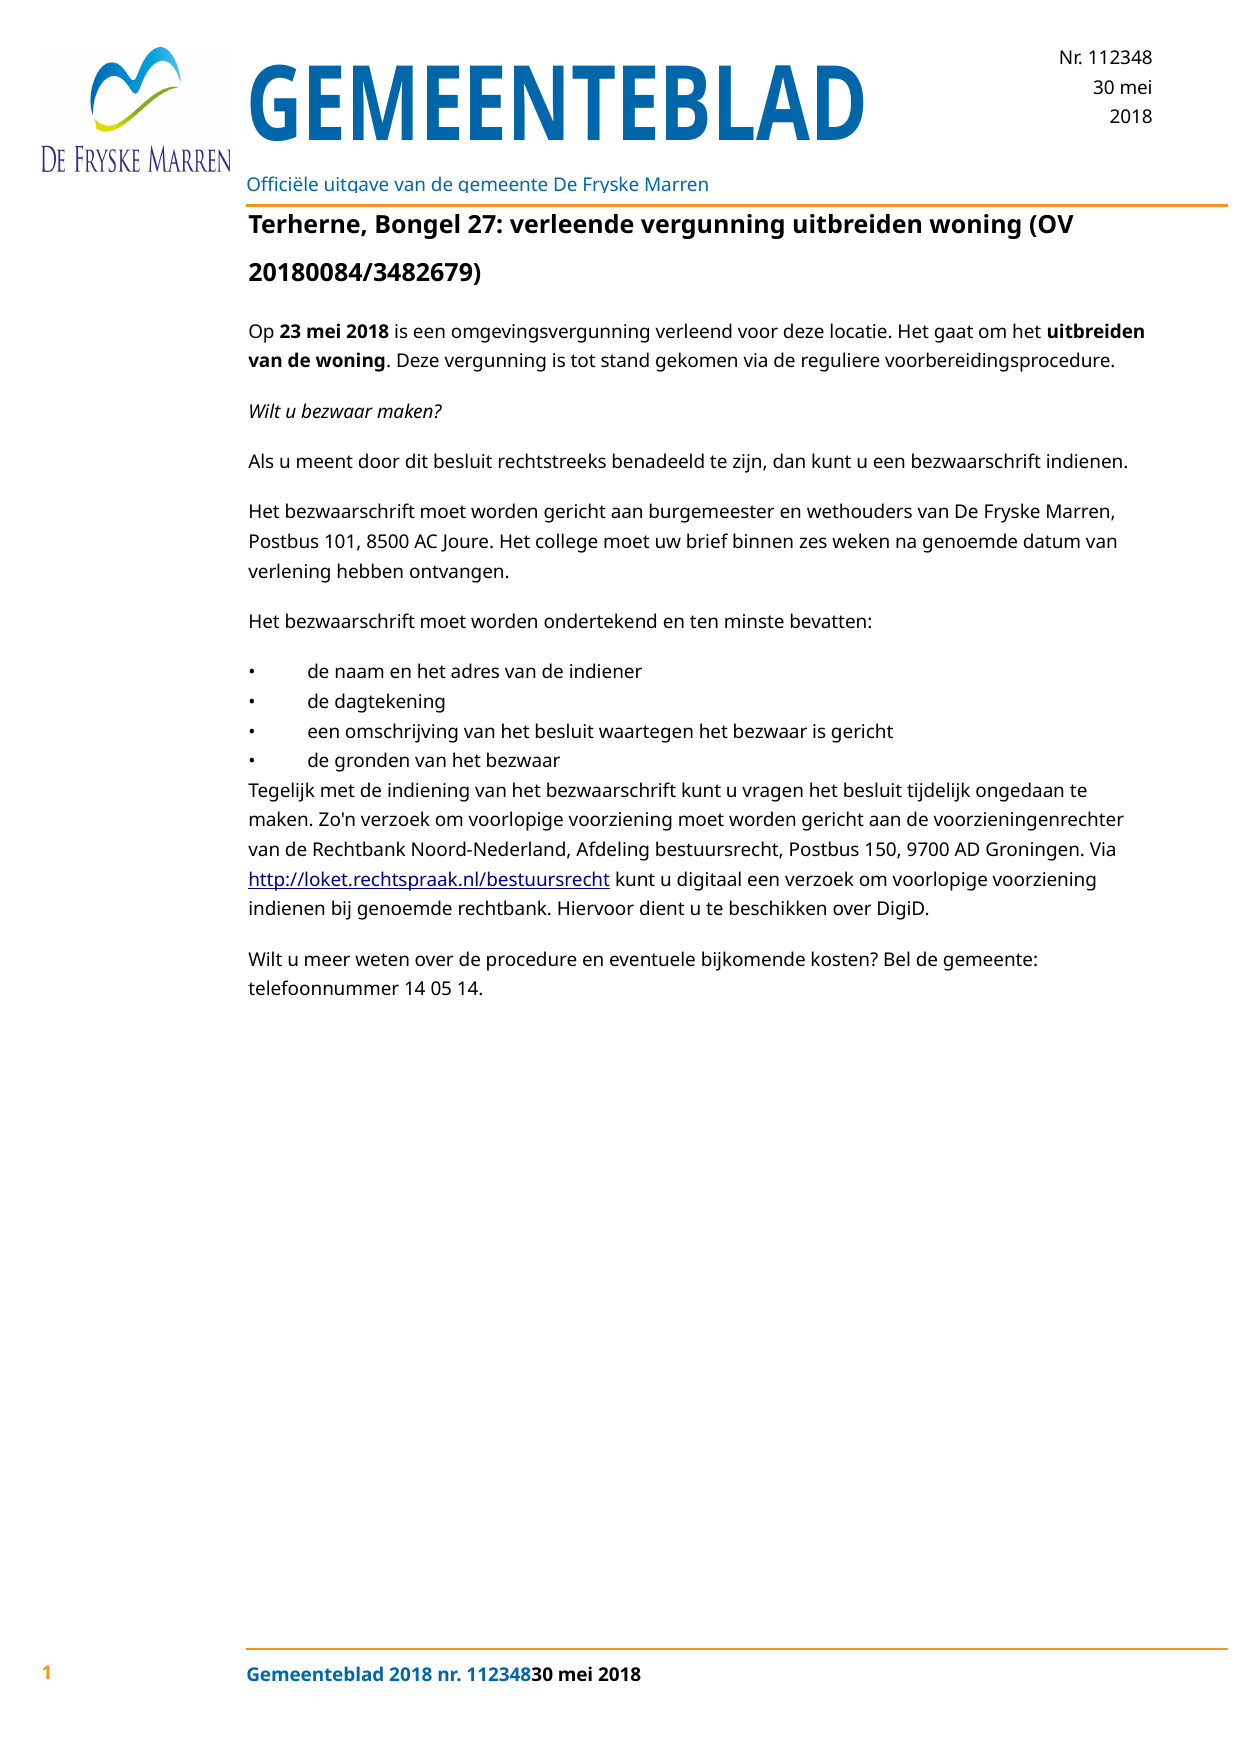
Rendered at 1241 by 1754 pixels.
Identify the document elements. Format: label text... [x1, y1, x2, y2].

text Tegelijk met de indiening van het bezwaarschrift kunt u vragen het besluit tijdelijk ongedaan te maken. Zo'n verzoek om voorlopige voorziening moet worden gericht aan de voorzieningenrechter van de Rechtbank Noord-Nederland, Afdeling bestuursrecht, Postbus 150, 9700 AD Groningen. Via http://loket.rechtspraak.nl/bestuursrecht kunt u digitaal een verzoek om voorlopige voorziening indienen bij genoemde rechtbank. Hiervoor dient u te beschikken over DigiD. [248, 777, 1152, 921]
picture [41, 47, 231, 172]
text Terherne, Bongel 27: verleende vergunning uitbreiden woning (OV 20180084/3482679) [248, 207, 1152, 288]
text Het bezwaarschrift moet worden ondertekend en ten minste bevatten: [248, 608, 1152, 634]
text Op 23 mei 2018 is een omgevingsvergunning verleend voor deze locatie. Het gaat om het uitbreiden van de woning. Deze vergunning is tot stand gekomen via de reguliere voorbereidingsprocedure. [248, 318, 1152, 373]
text Als u meent door dit besluit rechtstreeks benadeeld te zijn, dan kunt u een bezwaarschrift indienen. [248, 448, 1152, 474]
list de naam en het adres van de indiener [248, 659, 1152, 684]
list de gronden van het bezwaar [248, 747, 1152, 773]
text Wilt u bezwaar maken? [248, 398, 1152, 424]
list de dagtekening [248, 688, 1152, 714]
text Het bezwaarschrift moet worden gericht aan burgemeester en wethouders van De Fryske Marren, Postbus 101, 8500 AC Joure. Het college moet uw brief binnen zes weken na genoemde datum van verlening hebben ontvangen. [248, 499, 1152, 584]
text Wilt u meer weten over de procedure en eventuele bijkomende kosten? Bel de gemeente: telefoonnummer 14 05 14. [248, 946, 1152, 1001]
list een omschrijving van het besluit waartegen het bezwaar is gericht [248, 718, 1152, 744]
